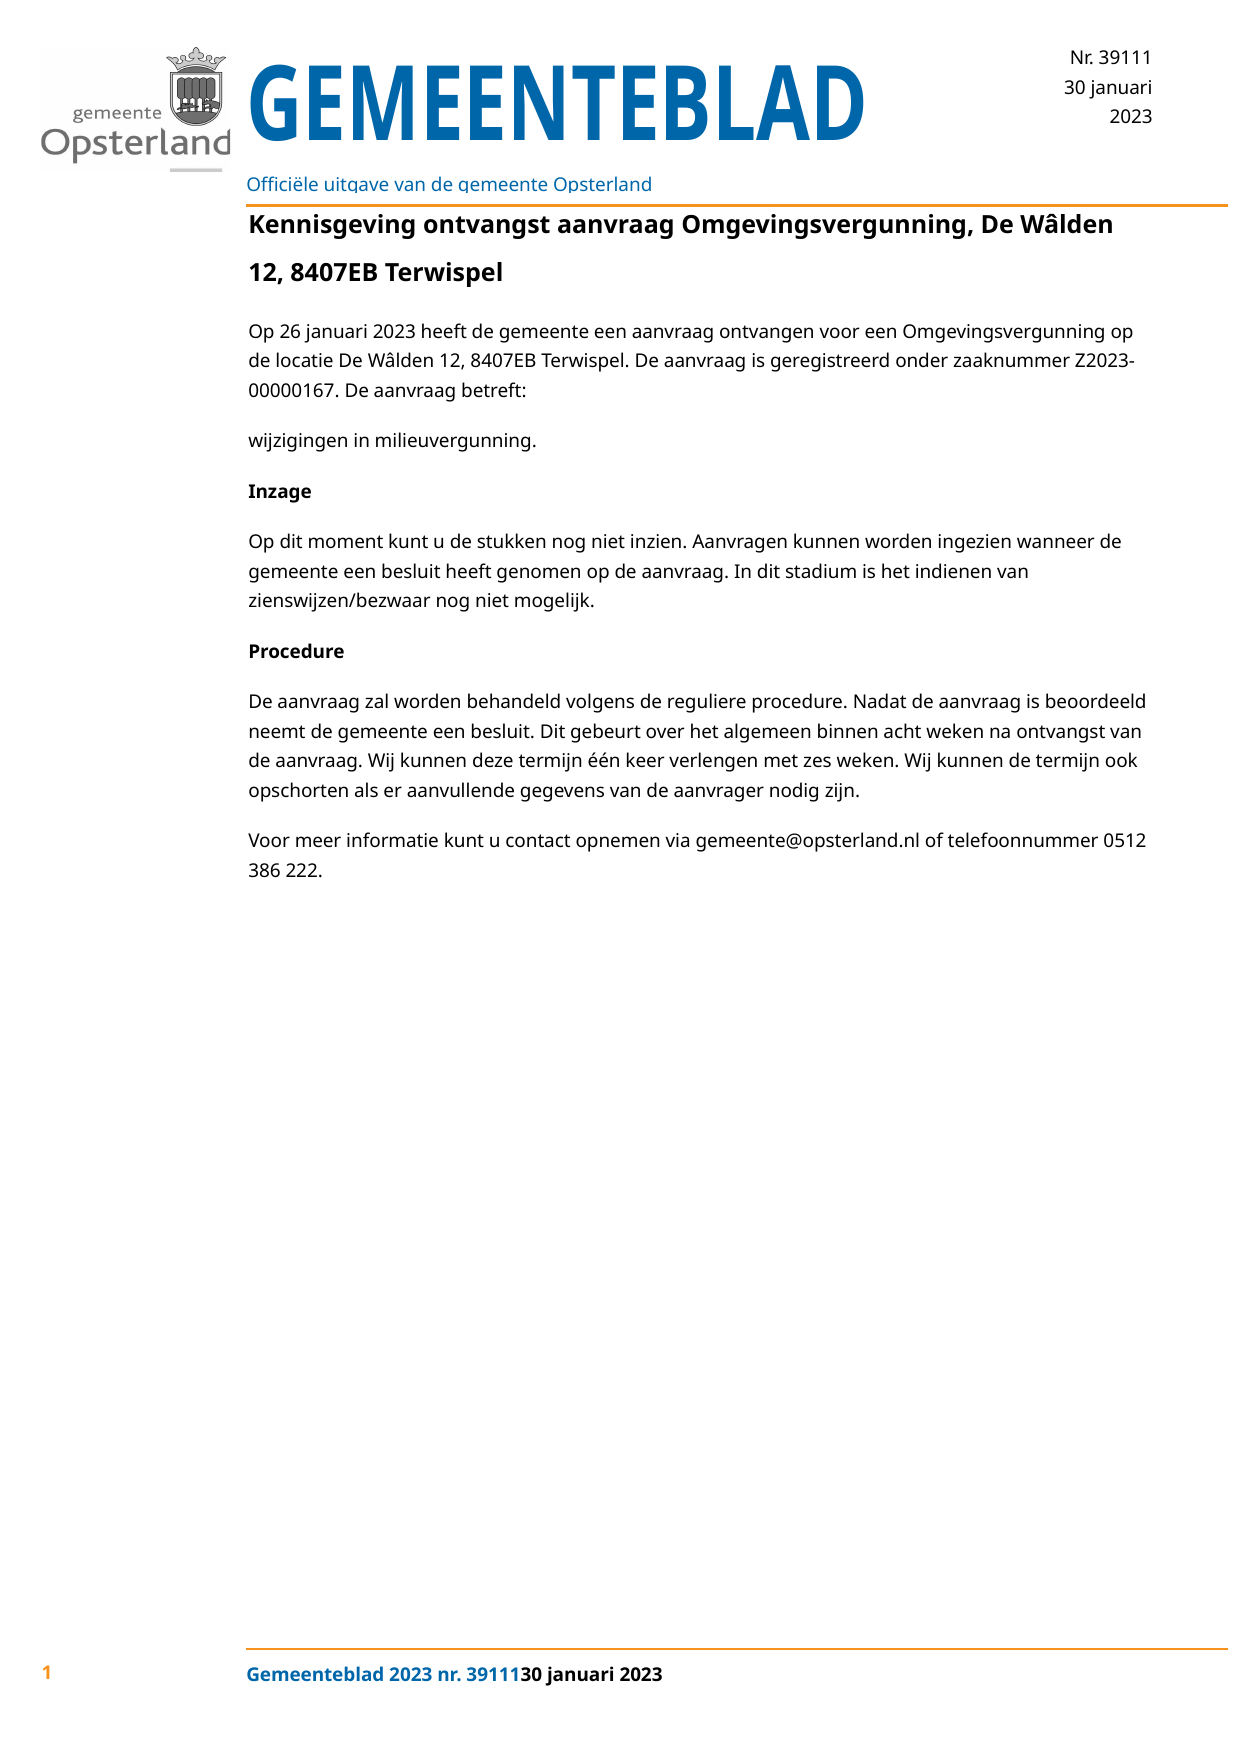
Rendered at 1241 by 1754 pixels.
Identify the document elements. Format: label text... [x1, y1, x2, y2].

picture [41, 47, 231, 172]
text Op dit moment kunt u de stukken nog niet inzien. Aanvragen kunnen worden ingezien wanneer de gemeente een besluit heeft genomen op de aanvraag. In dit stadium is het indienen van zienswijzen/bezwaar nog niet mogelijk. [248, 528, 1152, 613]
text Voor meer informatie kunt u contact opnemen via gemeente@opsterland.nl of telefoonnummer 0512 386 222. [248, 827, 1152, 883]
text wijzigingen in milieuvergunning. [248, 427, 1152, 453]
text Op 26 januari 2023 heeft de gemeente een aanvraag ontvangen voor een Omgevingsvergunning op de locatie De Wâlden 12, 8407EB Terwispel. De aanvraag is geregistreerd onder zaaknummer Z2023-00000167. De aanvraag betreft: [248, 318, 1152, 403]
text Inzage [248, 478, 1152, 504]
text Kennisgeving ontvangst aanvraag Omgevingsvergunning, De Wâlden 12, 8407EB Terwispel [248, 207, 1152, 288]
text De aanvraag zal worden behandeld volgens de reguliere procedure. Nadat de aanvraag is beoordeeld neemt de gemeente een besluit. Dit gebeurt over het algemeen binnen acht weken na ontvangst van de aanvraag. Wij kunnen deze termijn één keer verlengen met zes weken. Wij kunnen de termijn ook opschorten als er aanvullende gegevens van de aanvrager nodig zijn. [248, 688, 1152, 803]
text Procedure [248, 638, 1152, 664]
